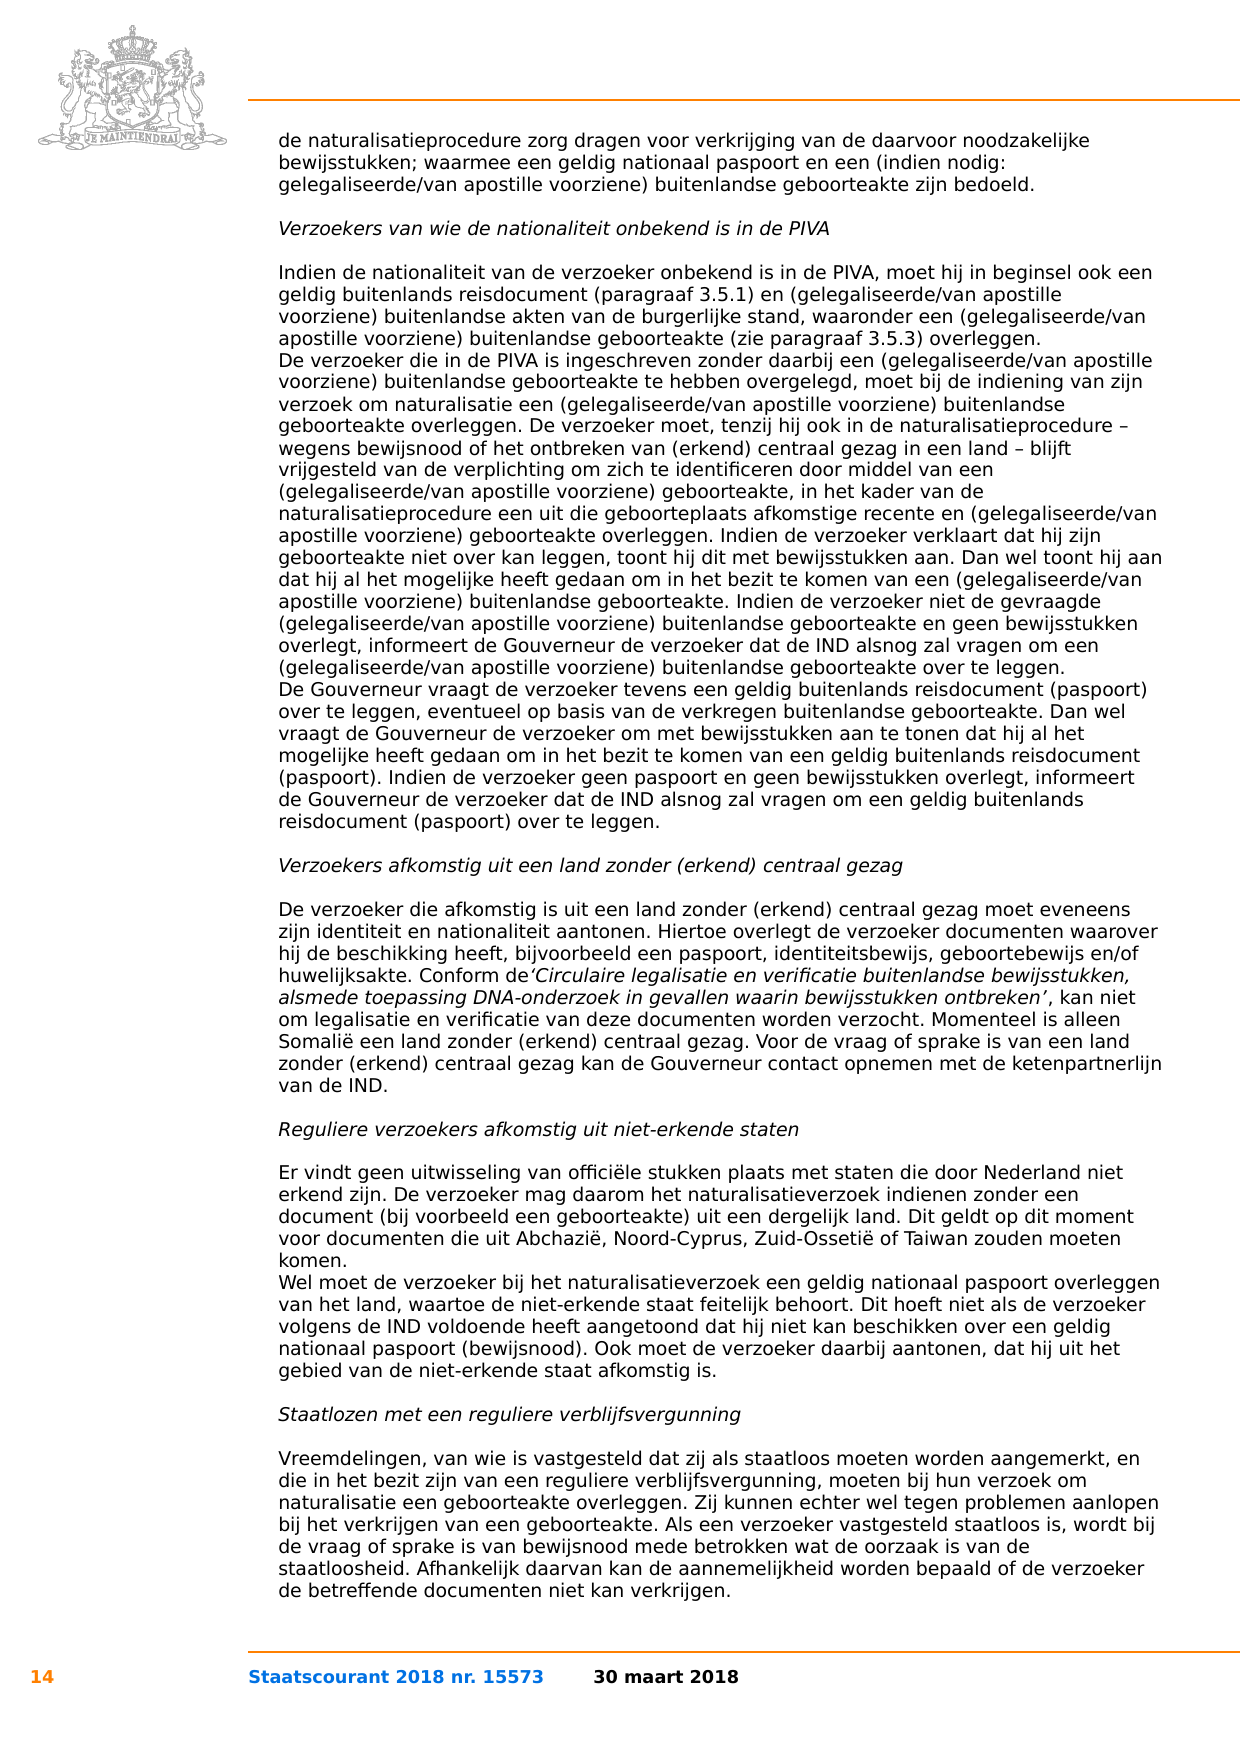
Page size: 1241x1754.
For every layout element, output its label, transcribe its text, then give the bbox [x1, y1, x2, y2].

text Wel moet de verzoeker bij het naturalisatieverzoek een geldig nationaal paspoort overleggen van het land, waartoe de niet-erkende staat feitelijk behoort. Dit hoeft niet als de verzoeker volgens de IND voldoende heeft aangetoond dat hij niet kan beschikken over een geldig nationaal paspoort (bewijsnood). Ook moet de verzoeker daarbij aantonen, dat hij uit het gebied van de niet-erkende staat afkomstig is. [278, 1272, 1163, 1382]
subtitle Verzoekers afkomstig uit een land zonder (erkend) centraal gezag [278, 855, 1163, 877]
picture [38, 25, 227, 150]
text De Gouverneur vraagt de verzoeker tevens een geldig buitenlands reisdocument (paspoort) over te leggen, eventueel op basis van de verkregen buitenlandse geboorteakte. Dan wel vraagt de Gouverneur de verzoeker om met bewijsstukken aan te tonen dat hij al het mogelijke heeft gedaan om in het bezit te komen van een geldig buitenlands reisdocument (paspoort). Indien de verzoeker geen paspoort en geen bewijsstukken overlegt, informeert de Gouverneur de verzoeker dat de IND alsnog zal vragen om een geldig buitenlands reisdocument (paspoort) over te leggen. [278, 679, 1163, 833]
subtitle Staatlozen met een reguliere verblijfsvergunning [278, 1404, 1163, 1426]
text De verzoeker die afkomstig is uit een land zonder (erkend) centraal gezag moet eveneens zijn identiteit en nationaliteit aantonen. Hiertoe overlegt de verzoeker documenten waarover hij de beschikking heeft, bijvoorbeeld een paspoort, identiteitsbewijs, geboortebewijs en/of huwelijksakte. Conform de‘Circulaire legalisatie en verificatie buitenlandse bewijsstukken, alsmede toepassing DNA-onderzoek in gevallen waarin bewijsstukken ontbreken’, kan niet om legalisatie en verificatie van deze documenten worden verzocht. Momenteel is alleen Somalië een land zonder (erkend) centraal gezag. Voor de vraag of sprake is van een land zonder (erkend) centraal gezag kan de Gouverneur contact opnemen met de ketenpartnerlijn van de IND. [278, 899, 1163, 1097]
subtitle Reguliere verzoekers afkomstig uit niet-erkende staten [278, 1118, 1163, 1140]
text Indien de nationaliteit van de verzoeker onbekend is in de PIVA, moet hij in beginsel ook een geldig buitenlands reisdocument (paragraaf 3.5.1) en (gelegaliseerde/van apostille voorziene) buitenlandse akten van de burgerlijke stand, waaronder een (gelegaliseerde/van apostille voorziene) buitenlandse geboorteakte (zie paragraaf 3.5.3) overleggen. [278, 262, 1163, 349]
text Er vindt geen uitwisseling van officiële stukken plaats met staten die door Nederland niet erkend zijn. De verzoeker mag daarom het naturalisatieverzoek indienen zonder een document (bij voorbeeld een geboorteakte) uit een dergelijk land. Dit geldt op dit moment voor documenten die uit Abchazië, Noord-Cyprus, Zuid-Ossetië of Taiwan zouden moeten komen. [278, 1162, 1163, 1272]
text Vreemdelingen, van wie is vastgesteld dat zij als staatloos moeten worden aangemerkt, en die in het bezit zijn van een reguliere verblijfsvergunning, moeten bij hun verzoek om naturalisatie een geboorteakte overleggen. Zij kunnen echter wel tegen problemen aanlopen bij het verkrijgen van een geboorteakte. Als een verzoeker vastgesteld staatloos is, wordt bij de vraag of sprake is van bewijsnood mede betrokken wat de oorzaak is van de staatloosheid. Afhankelijk daarvan kan de aannemelijkheid worden bepaald of de verzoeker de betreffende documenten niet kan verkrijgen. [278, 1448, 1163, 1602]
text de naturalisatieprocedure zorg dragen voor verkrijging van de daarvoor noodzakelijke bewijsstukken; waarmee een geldig nationaal paspoort en een (indien nodig: gelegaliseerde/van apostille voorziene) buitenlandse geboorteakte zijn bedoeld. [278, 130, 1163, 196]
subtitle Verzoekers van wie de nationaliteit onbekend is in de PIVA [278, 218, 1163, 240]
text De verzoeker die in de PIVA is ingeschreven zonder daarbij een (gelegaliseerde/van apostille voorziene) buitenlandse geboorteakte te hebben overgelegd, moet bij de indiening van zijn verzoek om naturalisatie een (gelegaliseerde/van apostille voorziene) buitenlandse geboorteakte overleggen. De verzoeker moet, tenzij hij ook in de naturalisatieprocedure – wegens bewijsnood of het ontbreken van (erkend) centraal gezag in een land – blijft vrijgesteld van de verplichting om zich te identificeren door middel van een (gelegaliseerde/van apostille voorziene) geboorteakte, in het kader van de naturalisatieprocedure een uit die geboorteplaats afkomstige recente en (gelegaliseerde/van apostille voorziene) geboorteakte overleggen. Indien de verzoeker verklaart dat hij zijn geboorteakte niet over kan leggen, toont hij dit met bewijsstukken aan. Dan wel toont hij aan dat hij al het mogelijke heeft gedaan om in het bezit te komen van een (gelegaliseerde/van apostille voorziene) buitenlandse geboorteakte. Indien de verzoeker niet de gevraagde (gelegaliseerde/van apostille voorziene) buitenlandse geboorteakte en geen bewijsstukken overlegt, informeert de Gouverneur de verzoeker dat de IND alsnog zal vragen om een (gelegaliseerde/van apostille voorziene) buitenlandse geboorteakte over te leggen. [278, 349, 1163, 679]
